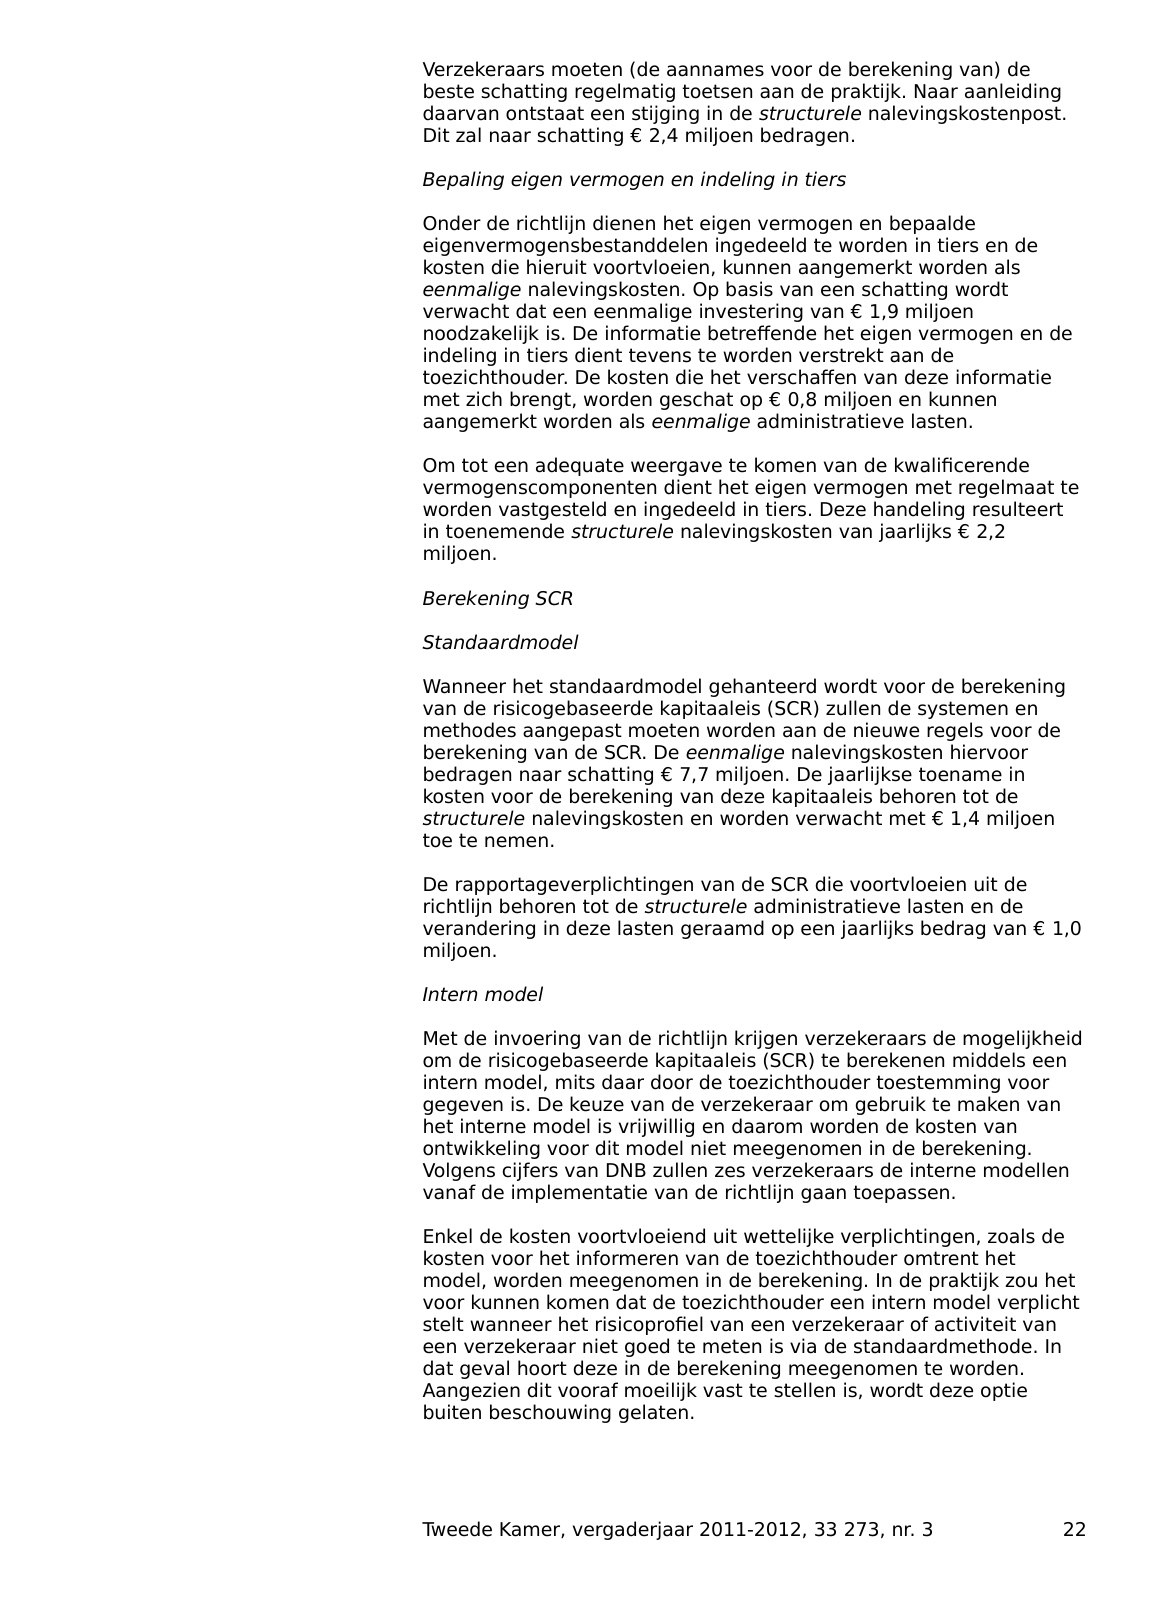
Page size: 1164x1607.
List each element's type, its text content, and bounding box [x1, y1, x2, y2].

subtitle Intern model [422, 984, 1087, 1006]
subtitle Bepaling eigen vermogen en indeling in tiers [422, 169, 1087, 191]
text De rapportageverplichtingen van de SCR die voortvloeien uit de richtlijn behoren tot de structurele administratieve lasten en de verandering in deze lasten geraamd op een jaarlijks bedrag van € 1,0 miljoen. [422, 874, 1087, 962]
text Verzekeraars moeten (de aannames voor de berekening van) de beste schatting regelmatig toetsen aan de praktijk. Naar aanleiding daarvan ontstaat een stijging in de structurele nalevingskostenpost. Dit zal naar schatting € 2,4 miljoen bedragen. [422, 59, 1087, 147]
subtitle Standaardmodel [422, 632, 1087, 653]
text Enkel de kosten voortvloeiend uit wettelijke verplichtingen, zoals de kosten voor het informeren van de toezichthouder omtrent het model, worden meegenomen in de berekening. In de praktijk zou het voor kunnen komen dat de toezichthouder een intern model verplicht stelt wanneer het risicoprofiel van een verzekeraar of activiteit van een verzekeraar niet goed te meten is via de standaardmethode. In dat geval hoort deze in de berekening meegenomen te worden. Aangezien dit vooraf moeilijk vast te stellen is, wordt deze optie buiten beschouwing gelaten. [422, 1226, 1087, 1424]
text Wanneer het standaardmodel gehanteerd wordt voor de berekening van de risicogebaseerde kapitaaleis (SCR) zullen de systemen en methodes aangepast moeten worden aan de nieuwe regels voor de berekening van de SCR. De eenmalige nalevingskosten hiervoor bedragen naar schatting € 7,7 miljoen. De jaarlijkse toename in kosten voor de berekening van deze kapitaaleis behoren tot de structurele nalevingskosten en worden verwacht met € 1,4 miljoen toe te nemen. [422, 676, 1087, 852]
text Om tot een adequate weergave te komen van de kwalificerende vermogenscomponenten dient het eigen vermogen met regelmaat te worden vastgesteld en ingedeeld in tiers. Deze handeling resulteert in toenemende structurele nalevingskosten van jaarlijks € 2,2 miljoen. [422, 455, 1087, 565]
text Met de invoering van de richtlijn krijgen verzekeraars de mogelijkheid om de risicogebaseerde kapitaaleis (SCR) te berekenen middels een intern model, mits daar door de toezichthouder toestemming voor gegeven is. De keuze van de verzekeraar om gebruik te maken van het interne model is vrijwillig en daarom worden de kosten van ontwikkeling voor dit model niet meegenomen in de berekening. Volgens cijfers van DNB zullen zes verzekeraars de interne modellen vanaf de implementatie van de richtlijn gaan toepassen. [422, 1028, 1087, 1204]
text Onder de richtlijn dienen het eigen vermogen en bepaalde eigenvermogensbestanddelen ingedeeld te worden in tiers en de kosten die hieruit voortvloeien, kunnen aangemerkt worden als eenmalige nalevingskosten. Op basis van een schatting wordt verwacht dat een eenmalige investering van € 1,9 miljoen noodzakelijk is. De informatie betreffende het eigen vermogen en de indeling in tiers dient tevens te worden verstrekt aan de toezichthouder. De kosten die het verschaffen van deze informatie met zich brengt, worden geschat op € 0,8 miljoen en kunnen aangemerkt worden als eenmalige administratieve lasten. [422, 213, 1087, 433]
subtitle Berekening SCR [422, 587, 1087, 609]
